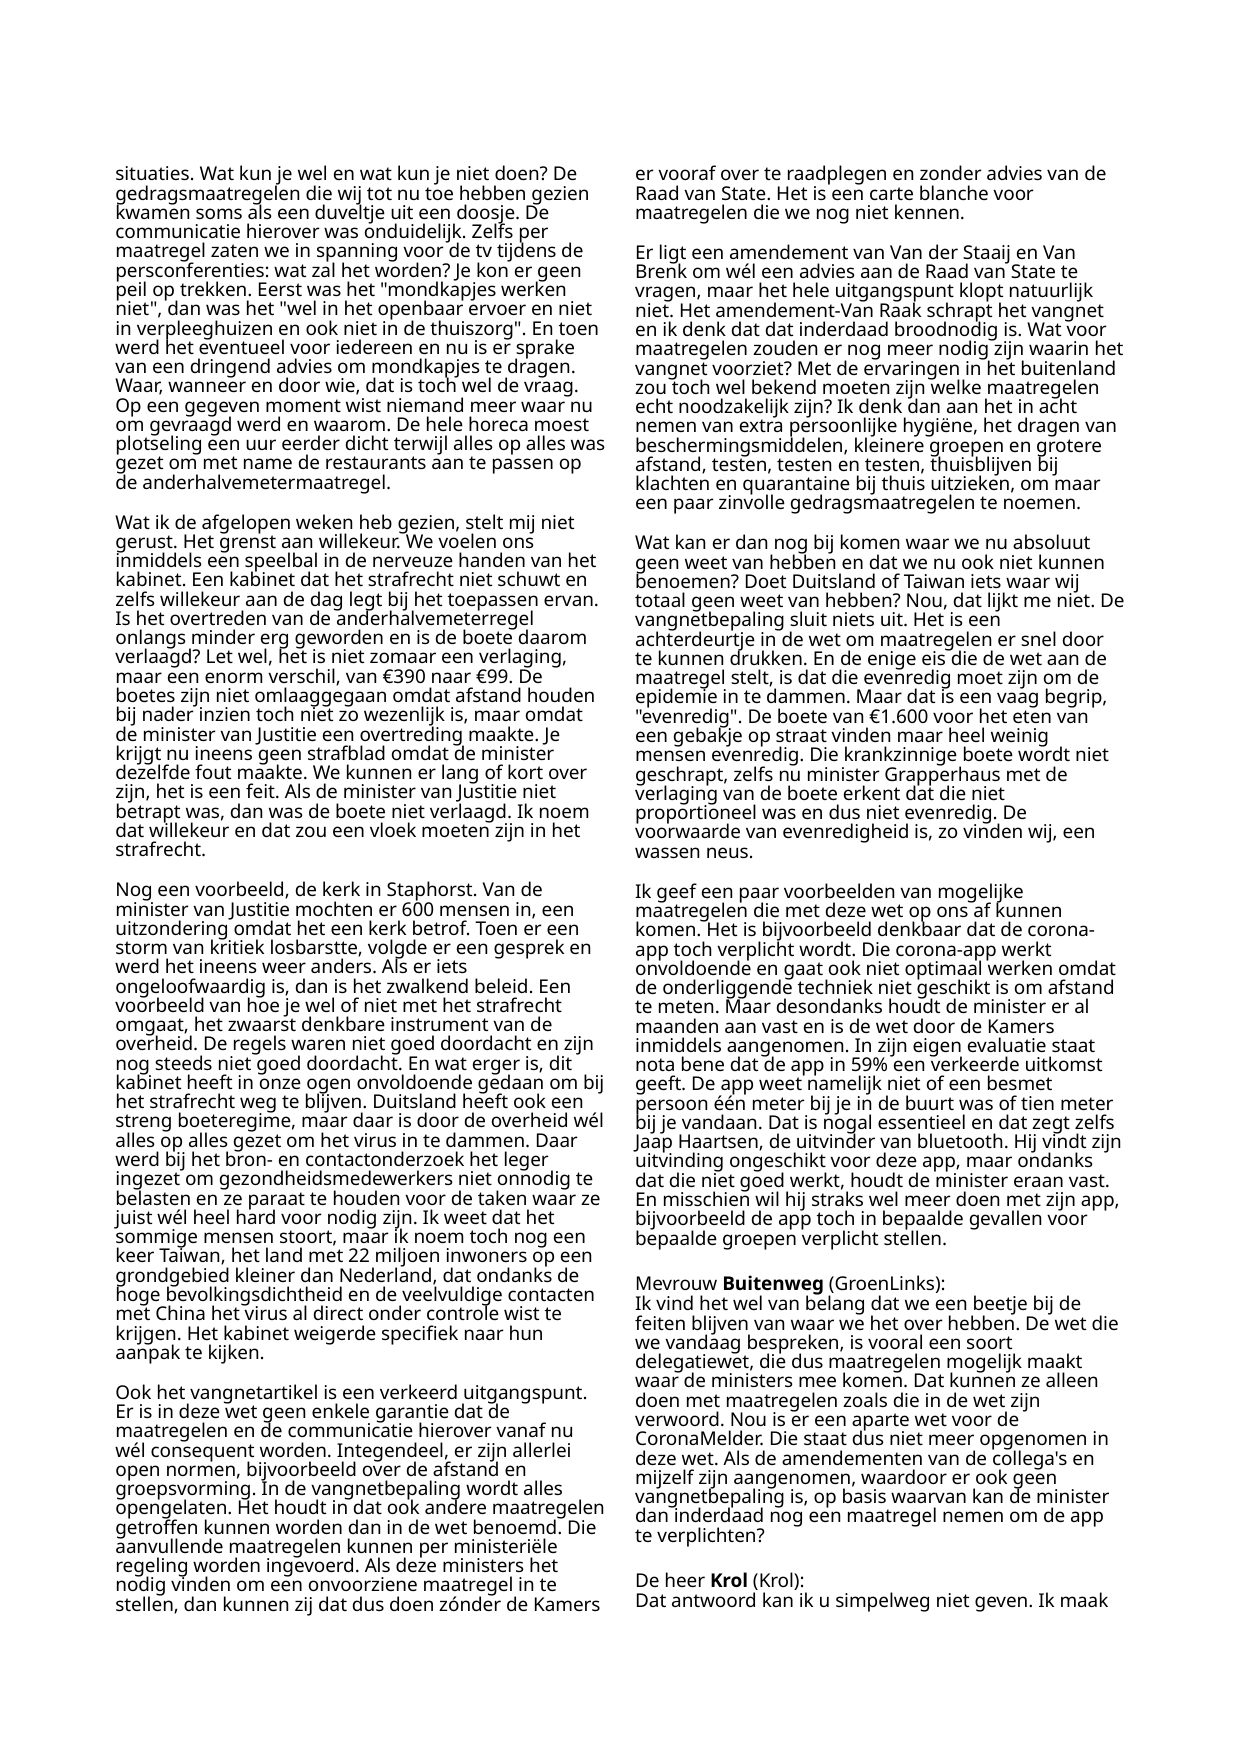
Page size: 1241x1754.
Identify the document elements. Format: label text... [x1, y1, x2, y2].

text Ik vind het wel van belang dat we een beetje bij de feiten blijven van waar we het over hebben. De wet die we vandaag bespreken, is vooral een soort delegatiewet, die dus maatregelen mogelijk maakt waar de ministers mee komen. Dat kunnen ze alleen doen met maatregelen zoals die in de wet zijn verwoord. Nou is er een aparte wet voor de CoronaMelder. Die staat dus niet meer opgenomen in deze wet. Als de amendementen van de collega's en mijzelf zijn aangenomen, waardoor er ook geen vangnetbepaling is, op basis waarvan kan de minister dan inderdaad nog een maatregel nemen om de app te verplichten? [635, 1295, 1125, 1546]
text Wat kan er dan nog bij komen waar we nu absoluut geen weet van hebben en dat we nu ook niet kunnen benoemen? Doet Duitsland of Taiwan iets waar wij totaal geen weet van hebben? Nou, dat lijkt me niet. De vangnetbepaling sluit niets uit. Het is een achterdeurtje in de wet om maatregelen er snel door te kunnen drukken. En de enige eis die de wet aan de maatregel stelt, is dat die evenredig moet zijn om de epidemie in te dammen. Maar dat is een vaag begrip, "evenredig". De boete van €1.600 voor het eten van een gebakje op straat vinden maar heel weinig mensen evenredig. Die krankzinnige boete wordt niet geschrapt, zelfs nu minister Grapperhaus met de verlaging van de boete erkent dat die niet proportioneel was en dus niet evenredig. De voorwaarde van evenredigheid is, zo vinden wij, een wassen neus. [635, 534, 1125, 862]
text Ook het vangnetartikel is een verkeerd uitgangspunt. Er is in deze wet geen enkele garantie dat de maatregelen en de communicatie hierover vanaf nu wél consequent worden. Integendeel, er zijn allerlei open normen, bijvoorbeeld over de afstand en groepsvorming. In de vangnetbepaling wordt alles opengelaten. Het houdt in dat ook andere maatregelen getroffen kunnen worden dan in de wet benoemd. Die aanvullende maatregelen kunnen per ministeriële regeling worden ingevoerd. Als deze ministers het nodig vinden om een onvoorziene maatregel in te stellen, dan kunnen zij dat dus doen zónder de Kamers [115, 1384, 605, 1615]
text Nog een voorbeeld, de kerk in Staphorst. Van de minister van Justitie mochten er 600 mensen in, een uitzondering omdat het een kerk betrof. Toen er een storm van kritiek losbarstte, volgde er een gesprek en werd het ineens weer anders. Als er iets ongeloofwaardig is, dan is het zwalkend beleid. Een voorbeeld van hoe je wel of niet met het strafrecht omgaat, het zwaarst denkbare instrument van de overheid. De regels waren niet goed doordacht en zijn nog steeds niet goed doordacht. En wat erger is, dit kabinet heeft in onze ogen onvoldoende gedaan om bij het strafrecht weg te blijven. Duitsland heeft ook een streng boeteregime, maar daar is door de overheid wél alles op alles gezet om het virus in te dammen. Daar werd bij het bron- en contactonderzoek het leger ingezet om gezondheidsmedewerkers niet onnodig te belasten en ze paraat te houden voor de taken waar ze juist wél heel hard voor nodig zijn. Ik weet dat het sommige mensen stoort, maar ik noem toch nog een keer Taiwan, het land met 22 miljoen inwoners op een grondgebied kleiner dan Nederland, dat ondanks de hoge bevolkingsdichtheid en de veelvuldige contacten met China het virus al direct onder controle wist te krijgen. Het kabinet weigerde specifiek naar hun aanpak te kijken. [115, 881, 605, 1363]
text Ik geef een paar voorbeelden van mogelijke maatregelen die met deze wet op ons af kunnen komen. Het is bijvoorbeeld denkbaar dat de corona-app toch verplicht wordt. Die corona-app werkt onvoldoende en gaat ook niet optimaal werken omdat de onderliggende techniek niet geschikt is om afstand te meten. Maar desondanks houdt de minister er al maanden aan vast en is de wet door de Kamers inmiddels aangenomen. In zijn eigen evaluatie staat nota bene dat de app in 59% een verkeerde uitkomst geeft. De app weet namelijk niet of een besmet persoon één meter bij je in de buurt was of tien meter bij je vandaan. Dat is nogal essentieel en dat zegt zelfs Jaap Haartsen, de uitvinder van bluetooth. Hij vindt zijn uitvinding ongeschikt voor deze app, maar ondanks dat die niet goed werkt, houdt de minister eraan vast. En misschien wil hij straks wel meer doen met zijn app, bijvoorbeeld de app toch in bepaalde gevallen voor bepaalde groepen verplicht stellen. [635, 883, 1125, 1249]
text situaties. Wat kun je wel en wat kun je niet doen? De gedragsmaatregelen die wij tot nu toe hebben gezien kwamen soms als een duveltje uit een doosje. De communicatie hierover was onduidelijk. Zelfs per maatregel zaten we in spanning voor de tv tijdens de persconferenties: wat zal het worden? Je kon er geen peil op trekken. Eerst was het "mondkapjes werken niet", dan was het "wel in het openbaar ervoer en niet in verpleeghuizen en ook niet in de thuiszorg". En toen werd het eventueel voor iedereen en nu is er sprake van een dringend advies om mondkapjes te dragen. Waar, wanneer en door wie, dat is toch wel de vraag. Op een gegeven moment wist niemand meer waar nu om gevraagd werd en waarom. De hele horeca moest plotseling een uur eerder dicht terwijl alles op alles was gezet om met name de restaurants aan te passen op de anderhalvemetermaatregel. [115, 165, 605, 493]
text Mevrouw Buitenweg (GroenLinks): [635, 1270, 1125, 1295]
text De heer Krol (Krol): [635, 1567, 1125, 1592]
text er vooraf over te raadplegen en zonder advies van de Raad van State. Het is een carte blanche voor maatregelen die we nog niet kennen. [635, 165, 1125, 223]
text Er ligt een amendement van Van der Staaij en Van Brenk om wél een advies aan de Raad van State te vragen, maar het hele uitgangspunt klopt natuurlijk niet. Het amendement-Van Raak schrapt het vangnet en ik denk dat dat inderdaad broodnodig is. Wat voor maatregelen zouden er nog meer nodig zijn waarin het vangnet voorziet? Met de ervaringen in het buitenland zou toch wel bekend moeten zijn welke maatregelen echt noodzakelijk zijn? Ik denk dan aan het in acht nemen van extra persoonlijke hygiëne, het dragen van beschermingsmiddelen, kleinere groepen en grotere afstand, testen, testen en testen, thuisblijven bij klachten en quarantaine bij thuis uitzieken, om maar een paar zinvolle gedragsmaatregelen te noemen. [635, 244, 1125, 514]
text Wat ik de afgelopen weken heb gezien, stelt mij niet gerust. Het grenst aan willekeur. We voelen ons inmiddels een speelbal in de nerveuze handen van het kabinet. Een kabinet dat het strafrecht niet schuwt en zelfs willekeur aan de dag legt bij het toepassen ervan. Is het overtreden van de anderhalvemeterregel onlangs minder erg geworden en is de boete daarom verlaagd? Let wel, het is niet zomaar een verlaging, maar een enorm verschil, van €390 naar €99. De boetes zijn niet omlaaggegaan omdat afstand houden bij nader inzien toch niet zo wezenlijk is, maar omdat de minister van Justitie een overtreding maakte. Je krijgt nu ineens geen strafblad omdat de minister dezelfde fout maakte. We kunnen er lang of kort over zijn, het is een feit. Als de minister van Justitie niet betrapt was, dan was de boete niet verlaagd. Ik noem dat willekeur en dat zou een vloek moeten zijn in het strafrecht. [115, 514, 605, 861]
text Dat antwoord kan ik u simpelweg niet geven. Ik maak [635, 1592, 1125, 1612]
